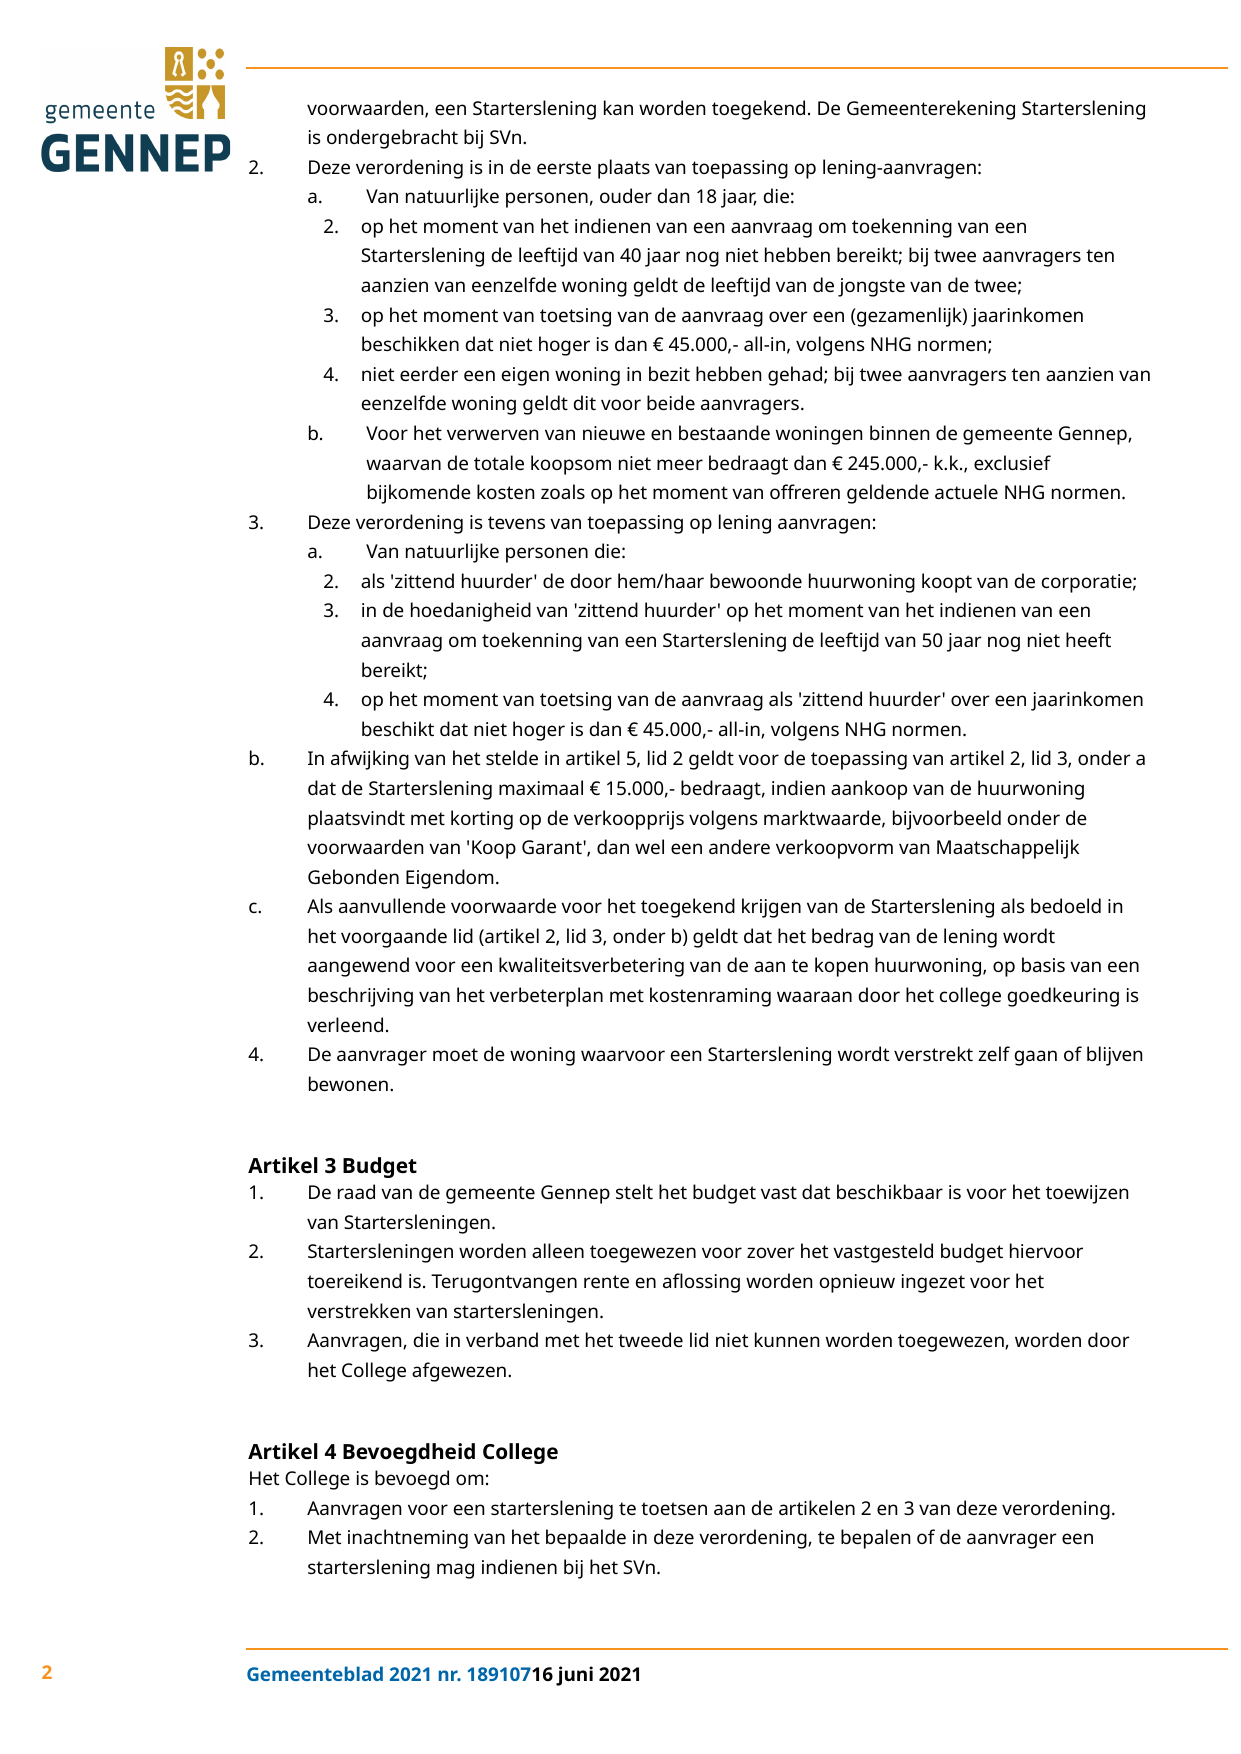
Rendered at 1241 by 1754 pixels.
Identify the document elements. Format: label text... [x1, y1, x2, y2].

list De aanvrager moet de woning waarvoor een Starterslening wordt verstrekt zelf gaan of blijven bewonen. [248, 1041, 1152, 1097]
list Startersleningen worden alleen toegewezen voor zover het vastgesteld budget hiervoor toereikend is. Terugontvangen rente en aflossing worden opnieuw ingezet voor het verstrekken van startersleningen. [248, 1239, 1152, 1323]
list op het moment van toetsing van de aanvraag als 'zittend huurder' over een jaarinkomen beschikt dat niet hoger is dan € 45.000,- all-in, volgens NHG normen. [323, 686, 1152, 742]
picture [41, 47, 231, 172]
list Aanvragen, die in verband met het tweede lid niet kunnen worden toegewezen, worden door het College afgewezen. [248, 1327, 1152, 1383]
text Artikel 3 Budget [248, 1151, 1152, 1179]
list Van natuurlijke personen, ouder dan 18 jaar, die: [307, 183, 1152, 209]
list op het moment van toetsing van de aanvraag over een (gezamenlijk) jaarinkomen beschikken dat niet hoger is dan € 45.000,- all-in, volgens NHG normen; [323, 302, 1152, 357]
list niet eerder een eigen woning in bezit hebben gehad; bij twee aanvragers ten aanzien van eenzelfde woning geldt dit voor beide aanvragers. [323, 361, 1152, 416]
text Het College is bevoegd om: [248, 1465, 1152, 1491]
list De raad van de gemeente Gennep stelt het budget vast dat beschikbaar is voor het toewijzen van Startersleningen. [248, 1179, 1152, 1235]
list Voor het verwerven van nieuwe en bestaande woningen binnen de gemeente Gennep, waarvan de totale koopsom niet meer bedraagt dan € 245.000,- k.k., exclusief bijkomende kosten zoals op het moment van offreren geldende actuele NHG normen. [307, 420, 1152, 505]
list in de hoedanigheid van 'zittend huurder' op het moment van het indienen van een aanvraag om toekenning van een Starterslening de leeftijd van 50 jaar nog niet heeft bereikt; [323, 598, 1152, 683]
text Artikel 4 Bevoegdheid College [248, 1437, 1152, 1465]
list Deze verordening is in de eerste plaats van toepassing op lening-aanvragen: [248, 154, 1152, 180]
list voorwaarden, een Starterslening kan worden toegekend. De Gemeenterekening Starterslening is ondergebracht bij SVn. [248, 95, 1152, 150]
list Als aanvullende voorwaarde voor het toegekend krijgen van de Starterslening als bedoeld in het voorgaande lid (artikel 2, lid 3, onder b) geldt dat het bedrag van de lening wordt aangewend voor een kwaliteitsverbetering van de aan te kopen huurwoning, op basis van een beschrijving van het verbeterplan met kostenraming waaraan door het college goedkeuring is verleend. [248, 893, 1152, 1038]
list Aanvragen voor een starterslening te toetsen aan de artikelen 2 en 3 van deze verordening. [248, 1495, 1152, 1521]
list Met inachtneming van het bepaalde in deze verordening, te bepalen of de aanvrager een starterslening mag indienen bij het SVn. [248, 1524, 1152, 1580]
list In afwijking van het stelde in artikel 5, lid 2 geldt voor de toepassing van artikel 2, lid 3, onder a dat de Starterslening maximaal € 15.000,- bedraagt, indien aankoop van de huurwoning plaatsvindt met korting op de verkoopprijs volgens marktwaarde, bijvoorbeeld onder de voorwaarden van 'Koop Garant', dan wel een andere verkoopvorm van Maatschappelijk Gebonden Eigendom. [248, 746, 1152, 890]
list Van natuurlijke personen die: [307, 538, 1152, 564]
list als 'zittend huurder' de door hem/haar bewoonde huurwoning koopt van de corporatie; [323, 568, 1152, 594]
list op het moment van het indienen van een aanvraag om toekenning van een Starterslening de leeftijd van 40 jaar nog niet hebben bereikt; bij twee aanvragers ten aanzien van eenzelfde woning geldt de leeftijd van de jongste van de twee; [323, 213, 1152, 298]
list Deze verordening is tevens van toepassing op lening aanvragen: [248, 509, 1152, 535]
